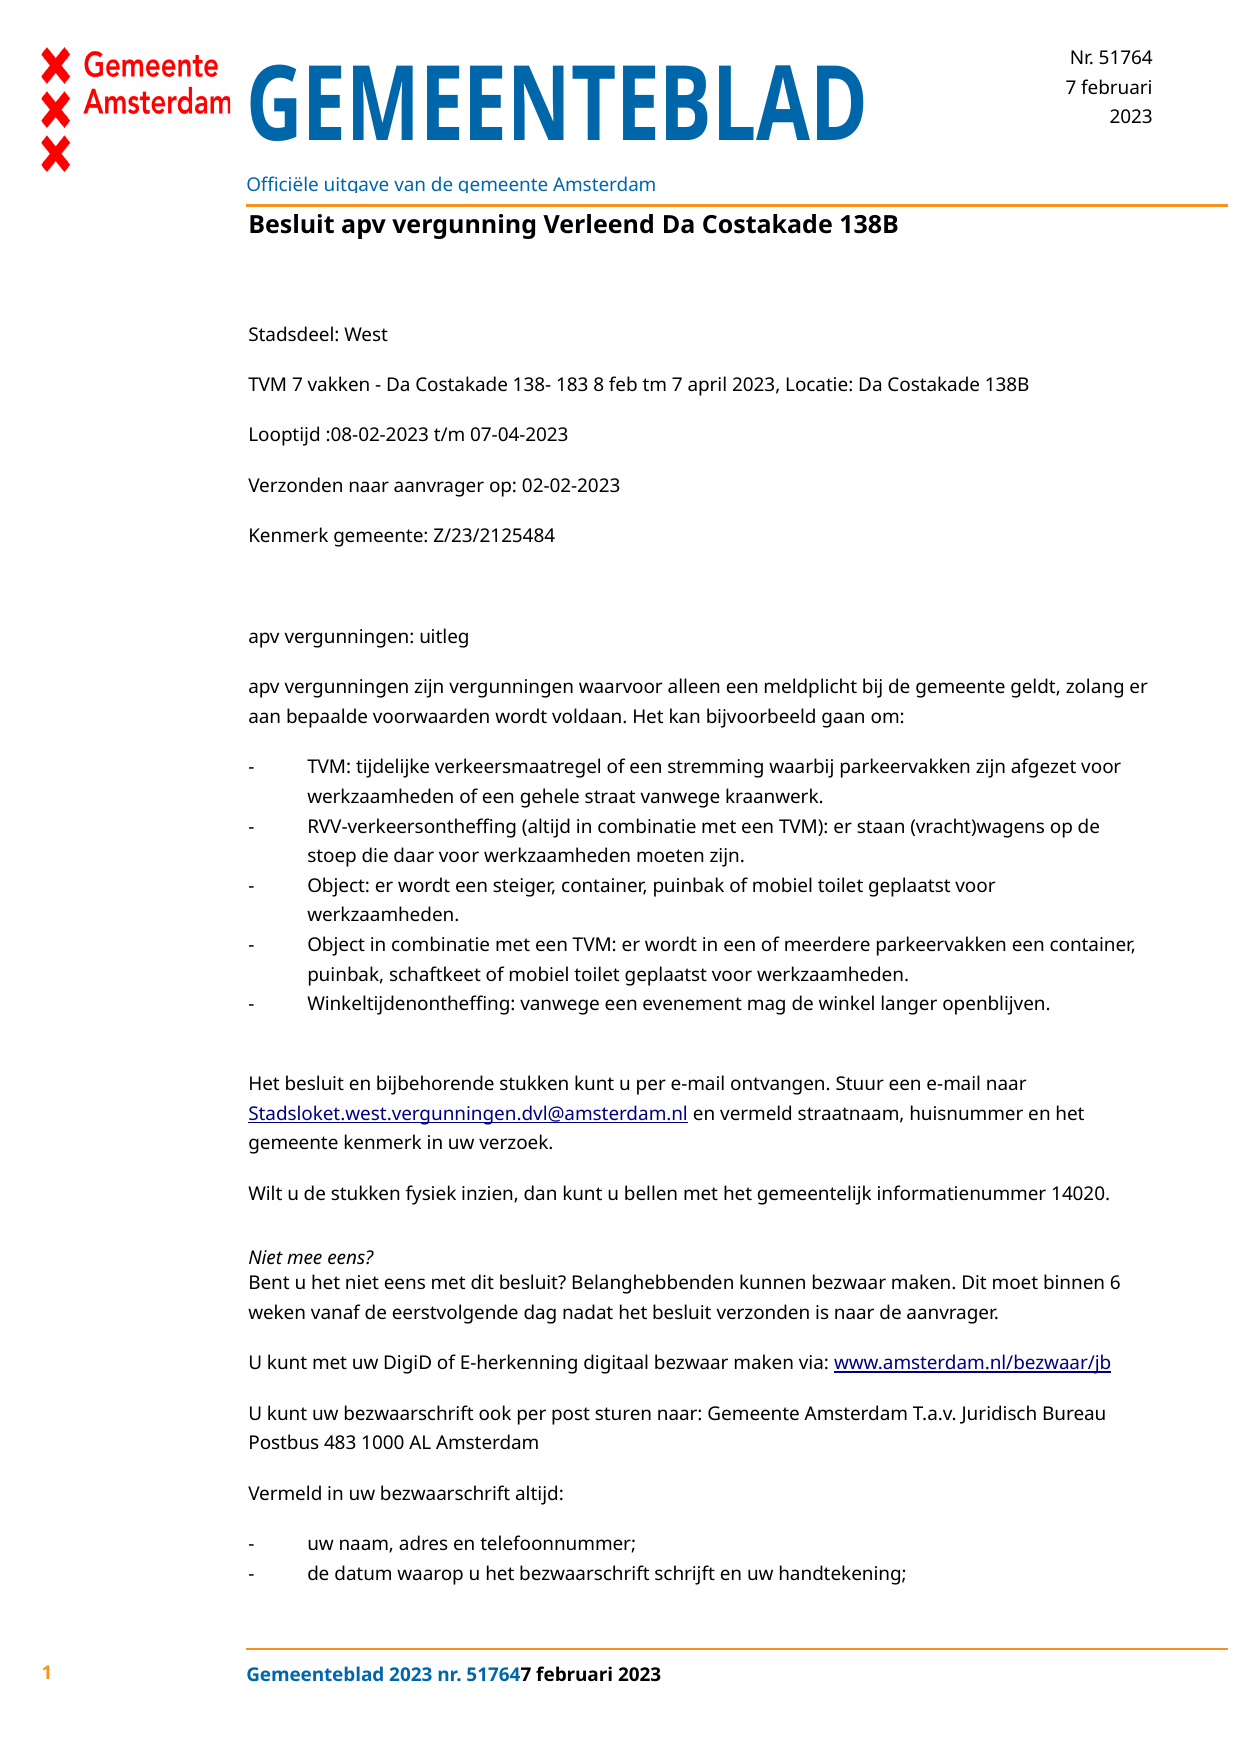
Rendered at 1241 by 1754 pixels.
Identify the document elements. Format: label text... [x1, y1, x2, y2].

text apv vergunningen zijn vergunningen waarvoor alleen een meldplicht bij de gemeente geldt, zolang er aan bepaalde voorwaarden wordt voldaan. Het kan bijvoorbeeld gaan om: [248, 674, 1152, 729]
list RVV-verkeersontheffing (altijd in combinatie met een TVM): er staan (vracht)wagens op de stoep die daar voor werkzaamheden moeten zijn. [248, 813, 1152, 868]
text TVM 7 vakken - Da Costakade 138- 183 8 feb tm 7 april 2023, Locatie: Da Costakade 138B [248, 371, 1152, 397]
text Looptijd :08-02-2023 t/m 07-04-2023 [248, 422, 1152, 447]
text apv vergunningen: uitleg [248, 623, 1152, 649]
text U kunt uw bezwaarschrift ook per post sturen naar: Gemeente Amsterdam T.a.v. Juridisch Bureau Postbus 483 1000 AL Amsterdam [248, 1400, 1152, 1455]
list Winkeltijdenontheffing: vanwege een evenement mag de winkel langer openblijven. [248, 990, 1152, 1016]
text U kunt met uw DigiD of E-herkenning digitaal bezwaar maken via: www.amsterdam.nl/bezwaar/jb [248, 1349, 1152, 1375]
text Verzonden naar aanvrager op: 02-02-2023 [248, 472, 1152, 498]
text Het besluit en bijbehorende stukken kunt u per e-mail ontvangen. Stuur een e-mail naar Stadsloket.west.vergunningen.dvl@amsterdam.nl en vermeld straatnaam, huisnummer en het gemeente kenmerk in uw verzoek. [248, 1070, 1152, 1155]
list uw naam, adres en telefoonnummer; [248, 1530, 1152, 1556]
list TVM: tijdelijke verkeersmaatregel of een stremming waarbij parkeervakken zijn afgezet voor werkzaamheden of een gehele straat vanwege kraanwerk. [248, 754, 1152, 809]
list Object in combinatie met een TVM: er wordt in een of meerdere parkeervakken een container, puinbak, schaftkeet of mobiel toilet geplaatst voor werkzaamheden. [248, 931, 1152, 986]
picture [41, 47, 231, 172]
text Bent u het niet eens met dit besluit? Belanghebbenden kunnen bezwaar maken. Dit moet binnen 6 weken vanaf de eerstvolgende dag nadat het besluit verzonden is naar de aanvrager. [248, 1269, 1152, 1325]
text Stadsdeel: West [248, 321, 1152, 346]
text Vermeld in uw bezwaarschrift altijd: [248, 1480, 1152, 1506]
text Wilt u de stukken fysiek inzien, dan kunt u bellen met het gemeentelijk informatienummer 14020. [248, 1180, 1152, 1206]
text Niet mee eens? [248, 1244, 1152, 1269]
list Object: er wordt een steiger, container, puinbak of mobiel toilet geplaatst voor werkzaamheden. [248, 872, 1152, 927]
text Besluit apv vergunning Verleend Da Costakade 138B [248, 207, 1152, 241]
list de datum waarop u het bezwaarschrift schrijft en uw handtekening; [248, 1560, 1152, 1586]
text Kenmerk gemeente: Z/23/2125484 [248, 522, 1152, 548]
